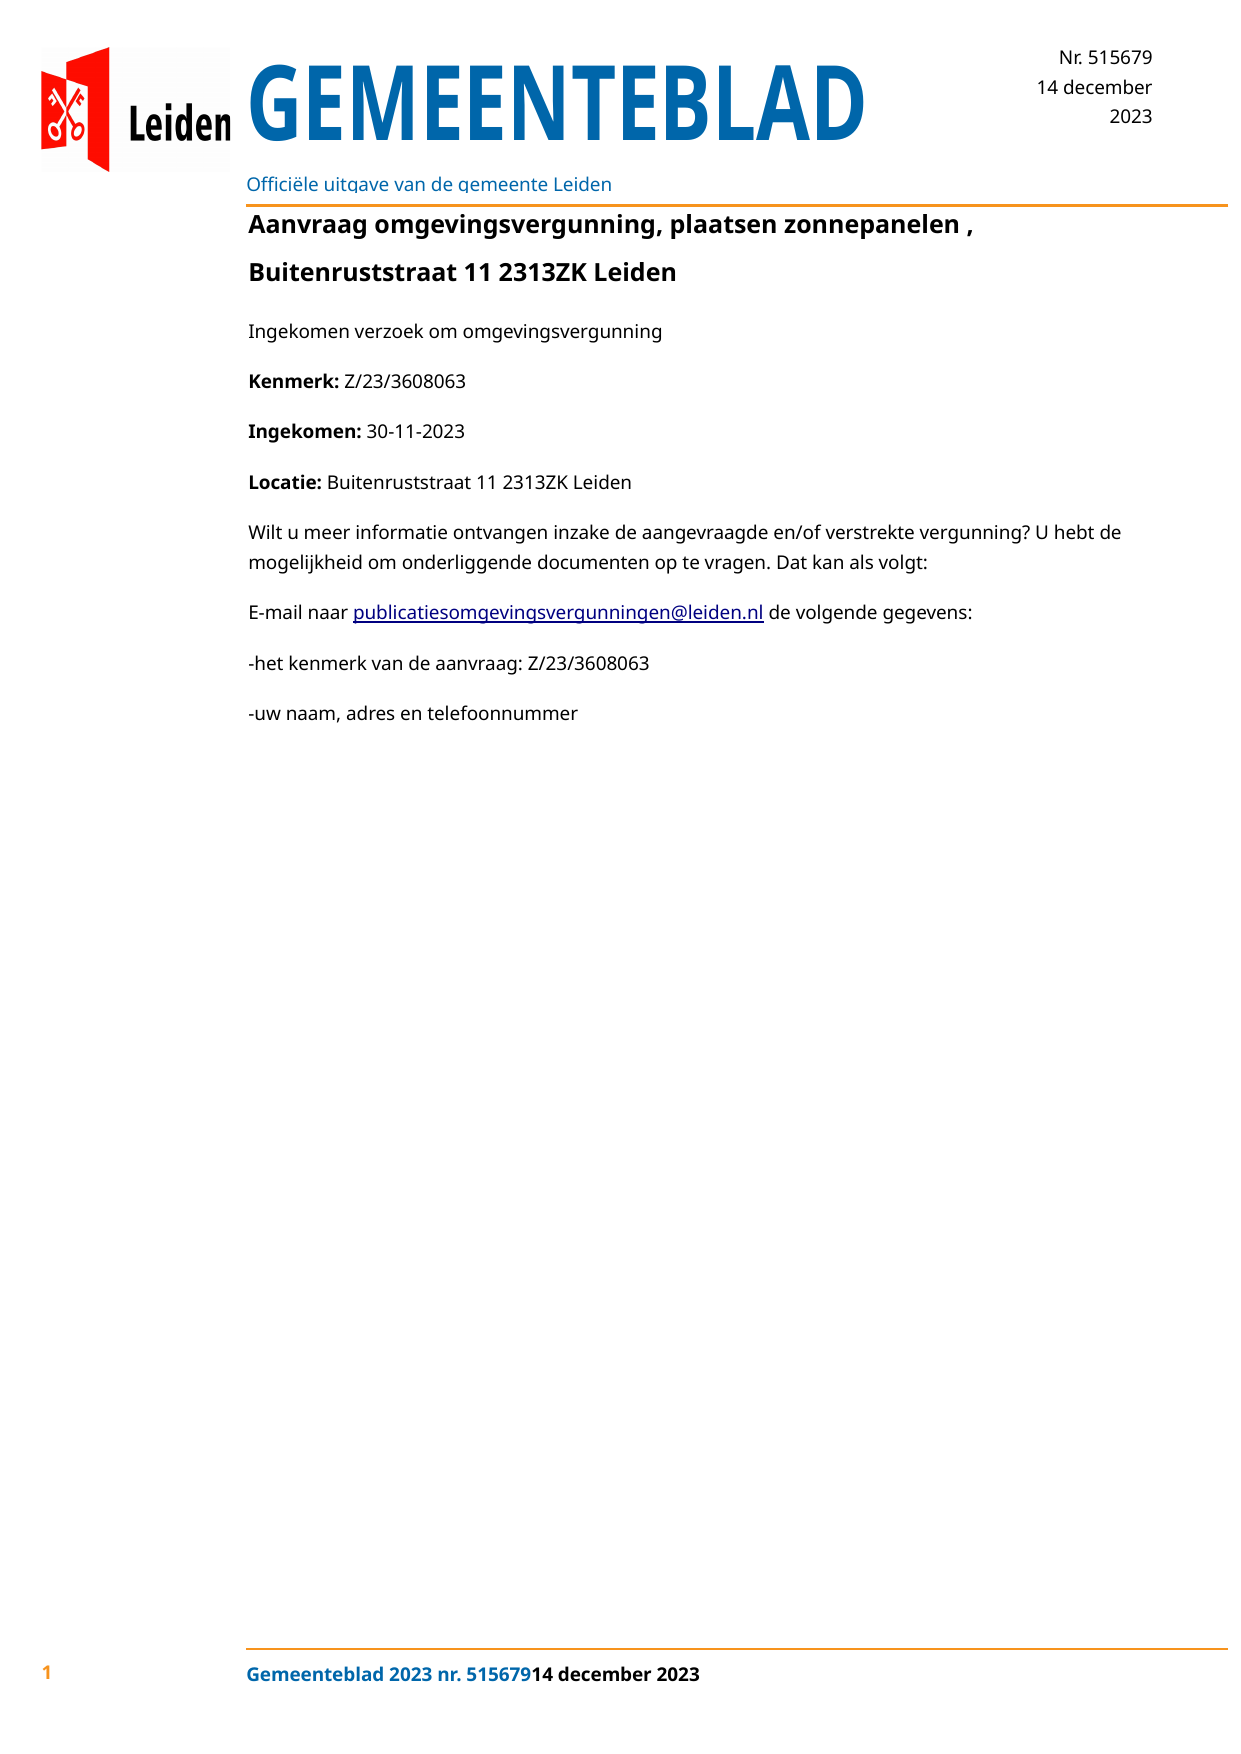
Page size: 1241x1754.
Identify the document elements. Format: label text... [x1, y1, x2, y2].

text Locatie: Buitenruststraat 11 2313ZK Leiden [248, 469, 1152, 495]
text Aanvraag omgevingsvergunning, plaatsen zonnepanelen , Buitenruststraat 11 2313ZK Leiden [248, 207, 1152, 288]
text Ingekomen verzoek om omgevingsvergunning [248, 318, 1152, 344]
text E-mail naar publicatiesomgevingsvergunningen@leiden.nl de volgende gegevens: [248, 599, 1152, 625]
text -uw naam, adres en telefoonnummer [248, 700, 1152, 726]
text Kenmerk: Z/23/3608063 [248, 368, 1152, 394]
picture [41, 47, 231, 172]
text Wilt u meer informatie ontvangen inzake de aangevraagde en/of verstrekte vergunning? U hebt de mogelijkheid om onderliggende documenten op te vragen. Dat kan als volgt: [248, 519, 1152, 575]
text -het kenmerk van de aanvraag: Z/23/3608063 [248, 650, 1152, 676]
text Ingekomen: 30-11-2023 [248, 419, 1152, 444]
